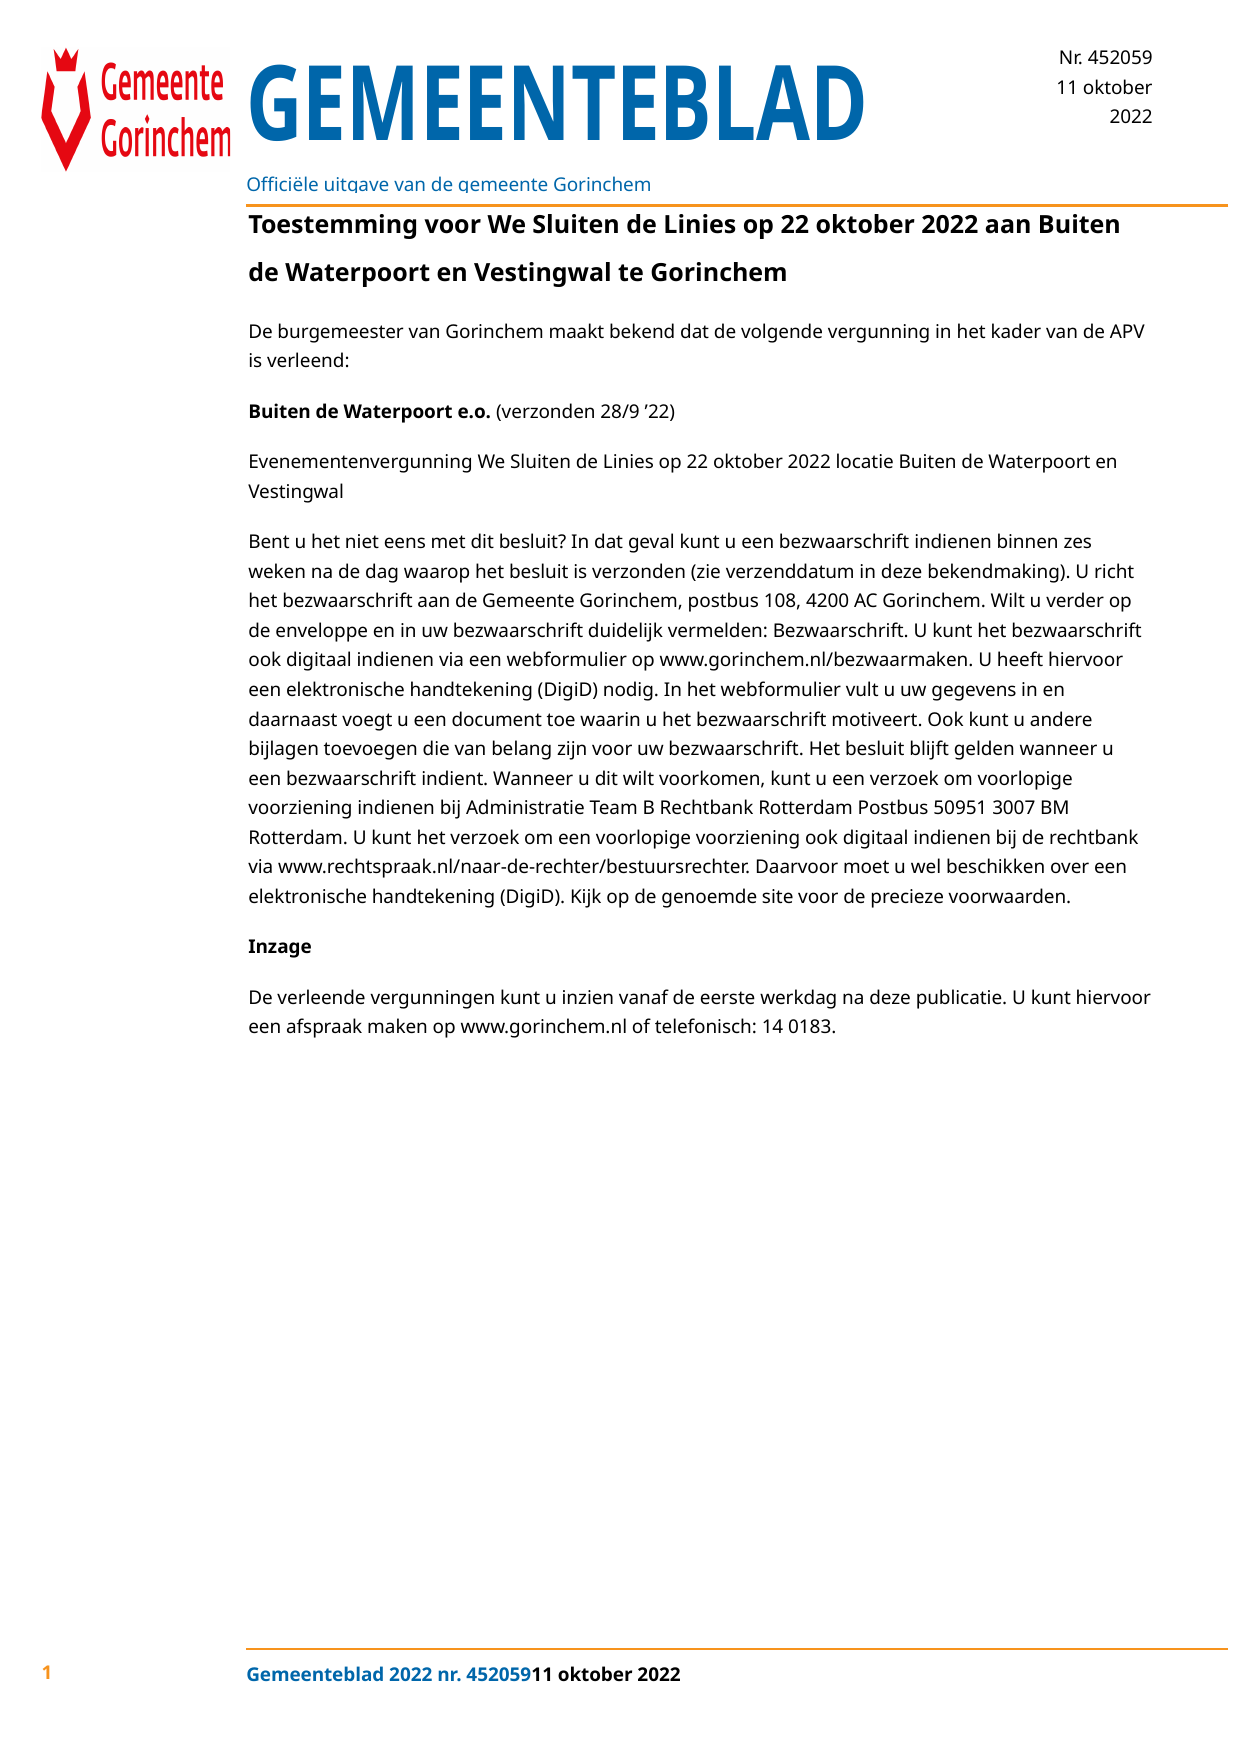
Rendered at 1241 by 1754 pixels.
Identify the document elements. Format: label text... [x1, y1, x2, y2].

text Bent u het niet eens met dit besluit? In dat geval kunt u een bezwaarschrift indienen binnen zes weken na de dag waarop het besluit is verzonden (zie verzenddatum in deze bekendmaking). U richt het bezwaarschrift aan de Gemeente Gorinchem, postbus 108, 4200 AC Gorinchem. Wilt u verder op de enveloppe en in uw bezwaarschrift duidelijk vermelden: Bezwaarschrift. U kunt het bezwaarschrift ook digitaal indienen via een webformulier op www.gorinchem.nl/bezwaarmaken. U heeft hiervoor een elektronische handtekening (DigiD) nodig. In het webformulier vult u uw gegevens in en daarnaast voegt u een document toe waarin u het bezwaarschrift motiveert. Ook kunt u andere bijlagen toevoegen die van belang zijn voor uw bezwaarschrift. Het besluit blijft gelden wanneer u een bezwaarschrift indient. Wanneer u dit wilt voorkomen, kunt u een verzoek om voorlopige voorziening indienen bij Administratie Team B Rechtbank Rotterdam Postbus 50951 3007 BM Rotterdam. U kunt het verzoek om een voorlopige voorziening ook digitaal indienen bij de rechtbank via www.rechtspraak.nl/naar-de-rechter/bestuursrechter. Daarvoor moet u wel beschikken over een elektronische handtekening (DigiD). Kijk op de genoemde site voor de precieze voorwaarden. [248, 528, 1152, 909]
text De verleende vergunningen kunt u inzien vanaf de eerste werkdag na deze publicatie. U kunt hiervoor een afspraak maken op www.gorinchem.nl of telefonisch: 14 0183. [248, 984, 1152, 1039]
picture [41, 47, 231, 172]
text Toestemming voor We Sluiten de Linies op 22 oktober 2022 aan Buiten de Waterpoort en Vestingwal te Gorinchem [248, 207, 1152, 288]
text De burgemeester van Gorinchem maakt bekend dat de volgende vergunning in het kader van de APV is verleend: [248, 318, 1152, 373]
text Evenementenvergunning We Sluiten de Linies op 22 oktober 2022 locatie Buiten de Waterpoort en Vestingwal [248, 448, 1152, 504]
text Inzage [248, 934, 1152, 959]
text Buiten de Waterpoort e.o. (verzonden 28/9 ’22) [248, 398, 1152, 424]
